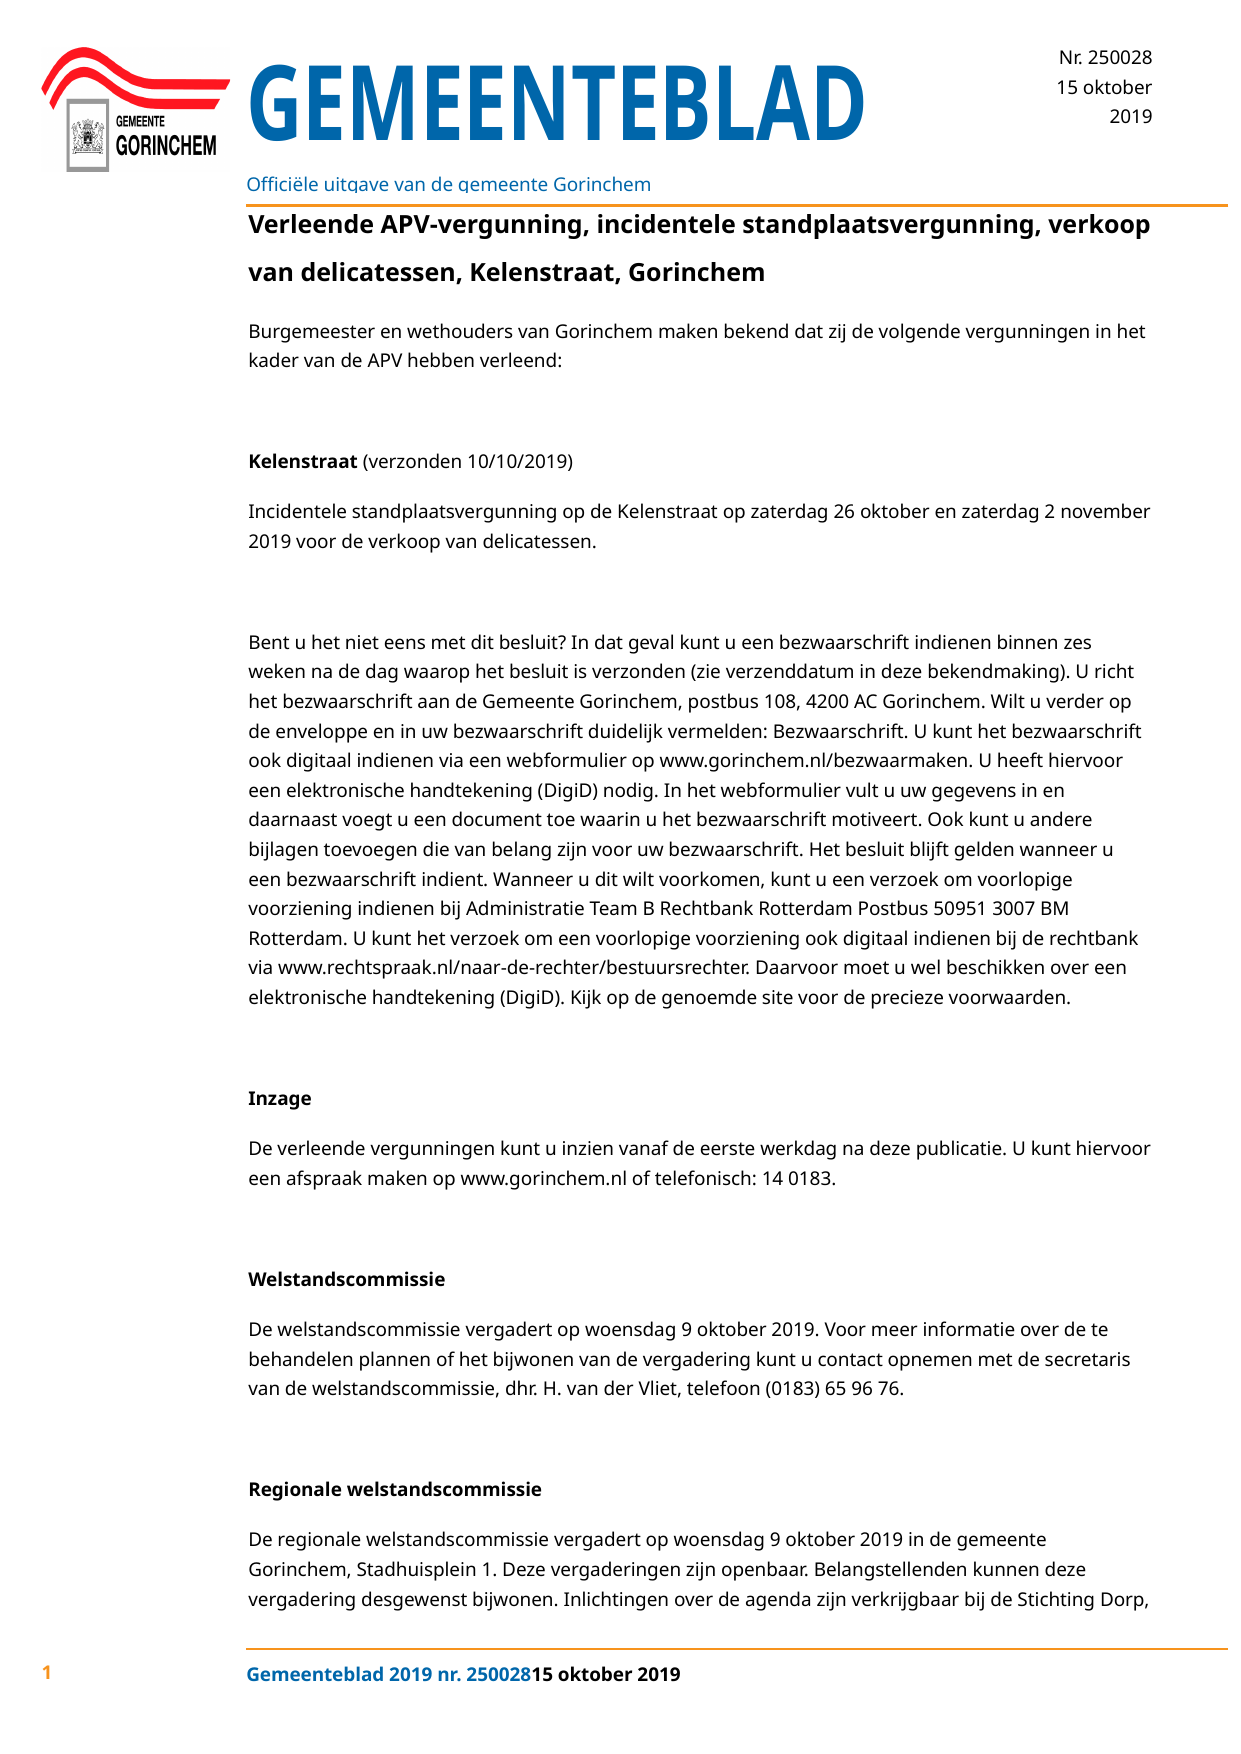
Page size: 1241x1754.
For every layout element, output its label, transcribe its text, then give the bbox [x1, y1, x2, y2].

text De verleende vergunningen kunt u inzien vanaf de eerste werkdag na deze publicatie. U kunt hiervoor een afspraak maken op www.gorinchem.nl of telefonisch: 14 0183. [248, 1135, 1152, 1191]
text Regionale welstandscommissie [248, 1476, 1152, 1502]
text Welstandscommissie [248, 1266, 1152, 1292]
text Verleende APV-vergunning, incidentele standplaatsvergunning, verkoop van delicatessen, Kelenstraat, Gorinchem [248, 207, 1152, 288]
text Incidentele standplaatsvergunning op de Kelenstraat op zaterdag 26 oktober en zaterdag 2 november 2019 voor de verkoop van delicatessen. [248, 499, 1152, 554]
text De regionale welstandscommissie vergadert op woensdag 9 oktober 2019 in de gemeente Gorinchem, Stadhuisplein 1. Deze vergaderingen zijn openbaar. Belangstellenden kunnen deze vergadering desgewenst bijwonen. Inlichtingen over de agenda zijn verkrijgbaar bij de Stichting Dorp, [248, 1527, 1152, 1612]
text Kelenstraat (verzonden 10/10/2019) [248, 448, 1152, 474]
picture [41, 47, 231, 172]
text Inzage [248, 1085, 1152, 1111]
text De welstandscommissie vergadert op woensdag 9 oktober 2019. Voor meer informatie over de te behandelen plannen of het bijwonen van de vergadering kunt u contact opnemen met de secretaris van de welstandscommissie, dhr. H. van der Vliet, telefoon (0183) 65 96 76. [248, 1316, 1152, 1401]
text Burgemeester en wethouders van Gorinchem maken bekend dat zij de volgende vergunningen in het kader van de APV hebben verleend: [248, 318, 1152, 373]
text Bent u het niet eens met dit besluit? In dat geval kunt u een bezwaarschrift indienen binnen zes weken na de dag waarop het besluit is verzonden (zie verzenddatum in deze bekendmaking). U richt het bezwaarschrift aan de Gemeente Gorinchem, postbus 108, 4200 AC Gorinchem. Wilt u verder op de enveloppe en in uw bezwaarschrift duidelijk vermelden: Bezwaarschrift. U kunt het bezwaarschrift ook digitaal indienen via een webformulier op www.gorinchem.nl/bezwaarmaken. U heeft hiervoor een elektronische handtekening (DigiD) nodig. In het webformulier vult u uw gegevens in en daarnaast voegt u een document toe waarin u het bezwaarschrift motiveert. Ook kunt u andere bijlagen toevoegen die van belang zijn voor uw bezwaarschrift. Het besluit blijft gelden wanneer u een bezwaarschrift indient. Wanneer u dit wilt voorkomen, kunt u een verzoek om voorlopige voorziening indienen bij Administratie Team B Rechtbank Rotterdam Postbus 50951 3007 BM Rotterdam. U kunt het verzoek om een voorlopige voorziening ook digitaal indienen bij de rechtbank via www.rechtspraak.nl/naar-de-rechter/bestuursrechter. Daarvoor moet u wel beschikken over een elektronische handtekening (DigiD). Kijk op de genoemde site voor de precieze voorwaarden. [248, 629, 1152, 1010]
